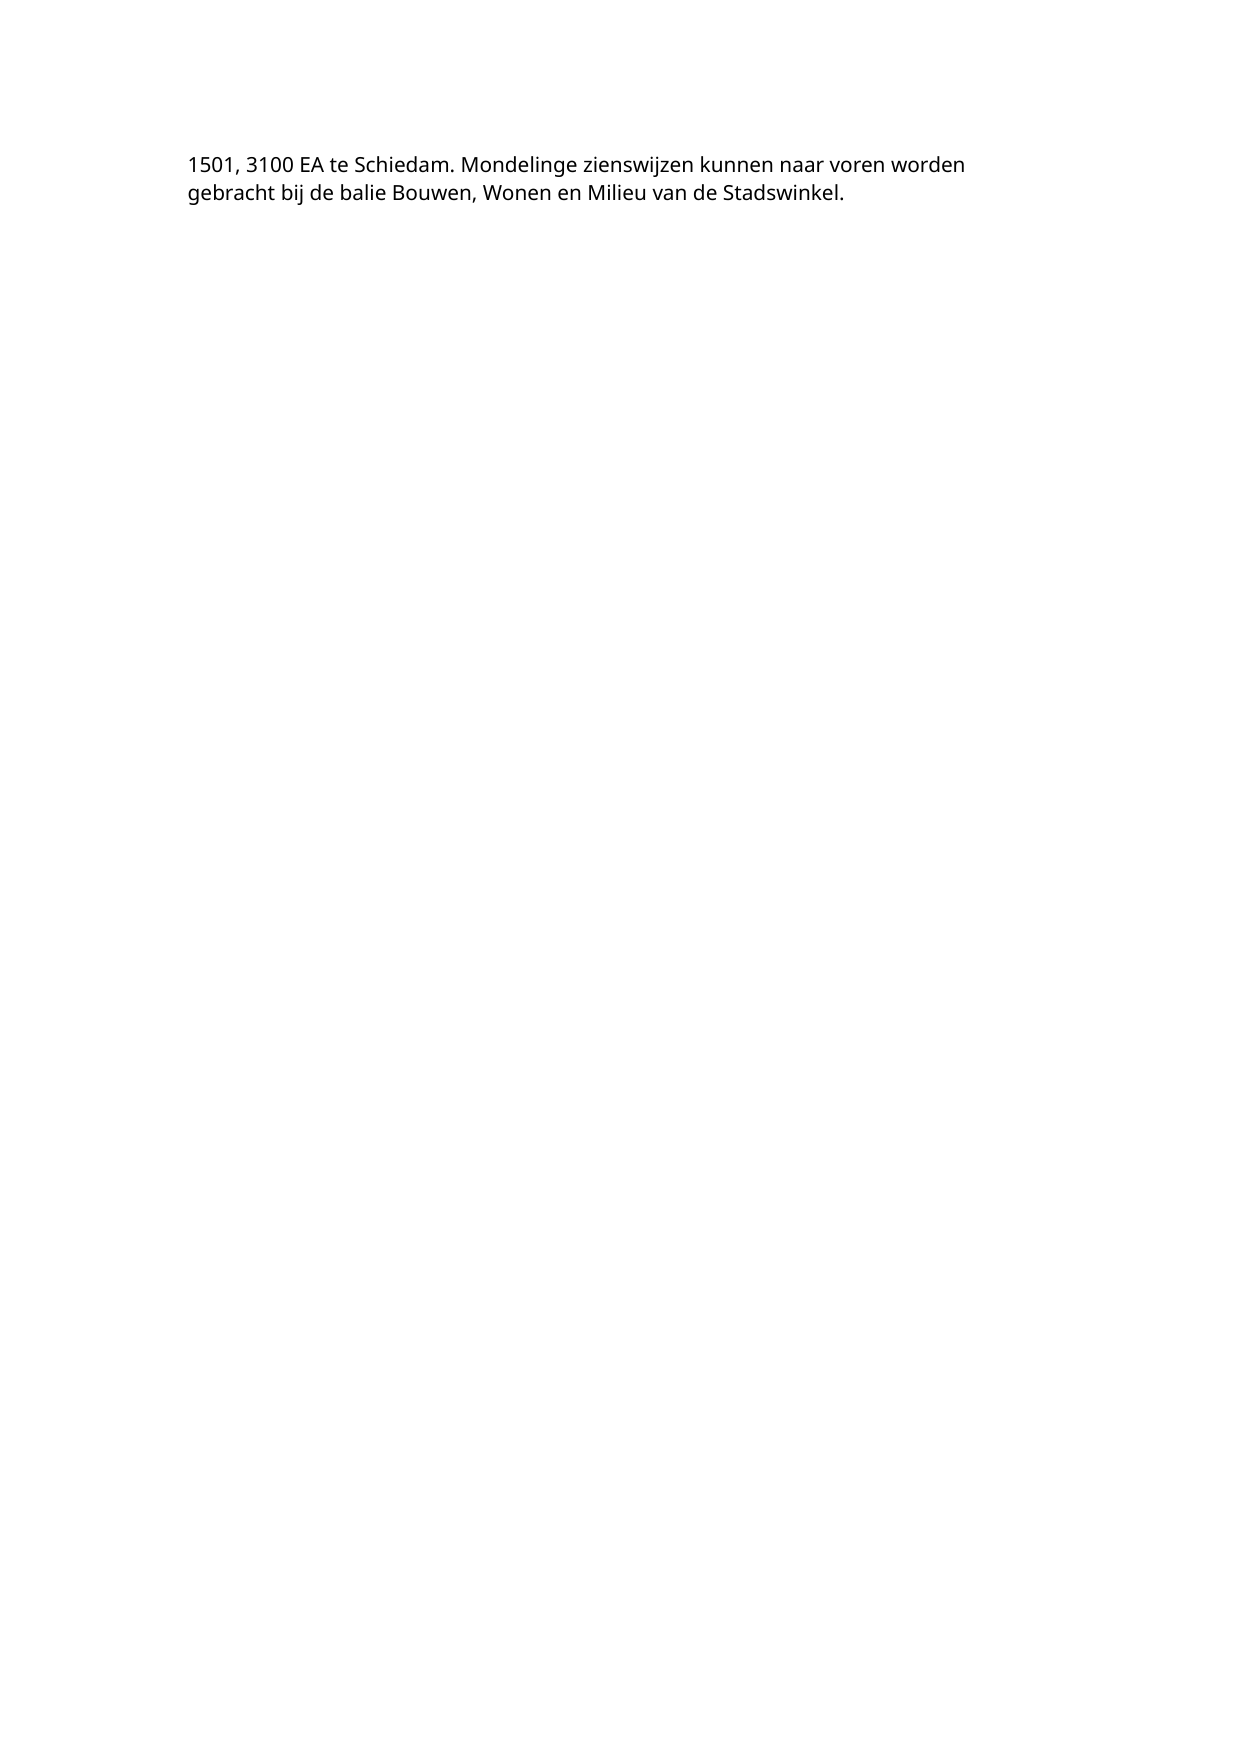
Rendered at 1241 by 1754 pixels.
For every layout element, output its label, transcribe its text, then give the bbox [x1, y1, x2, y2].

text 1501, 3100 EA te Schiedam. Mondelinge zienswijzen kunnen naar voren worden gebracht bij de balie Bouwen, Wonen en Milieu van de Stadswinkel. [187, 150, 1053, 207]
